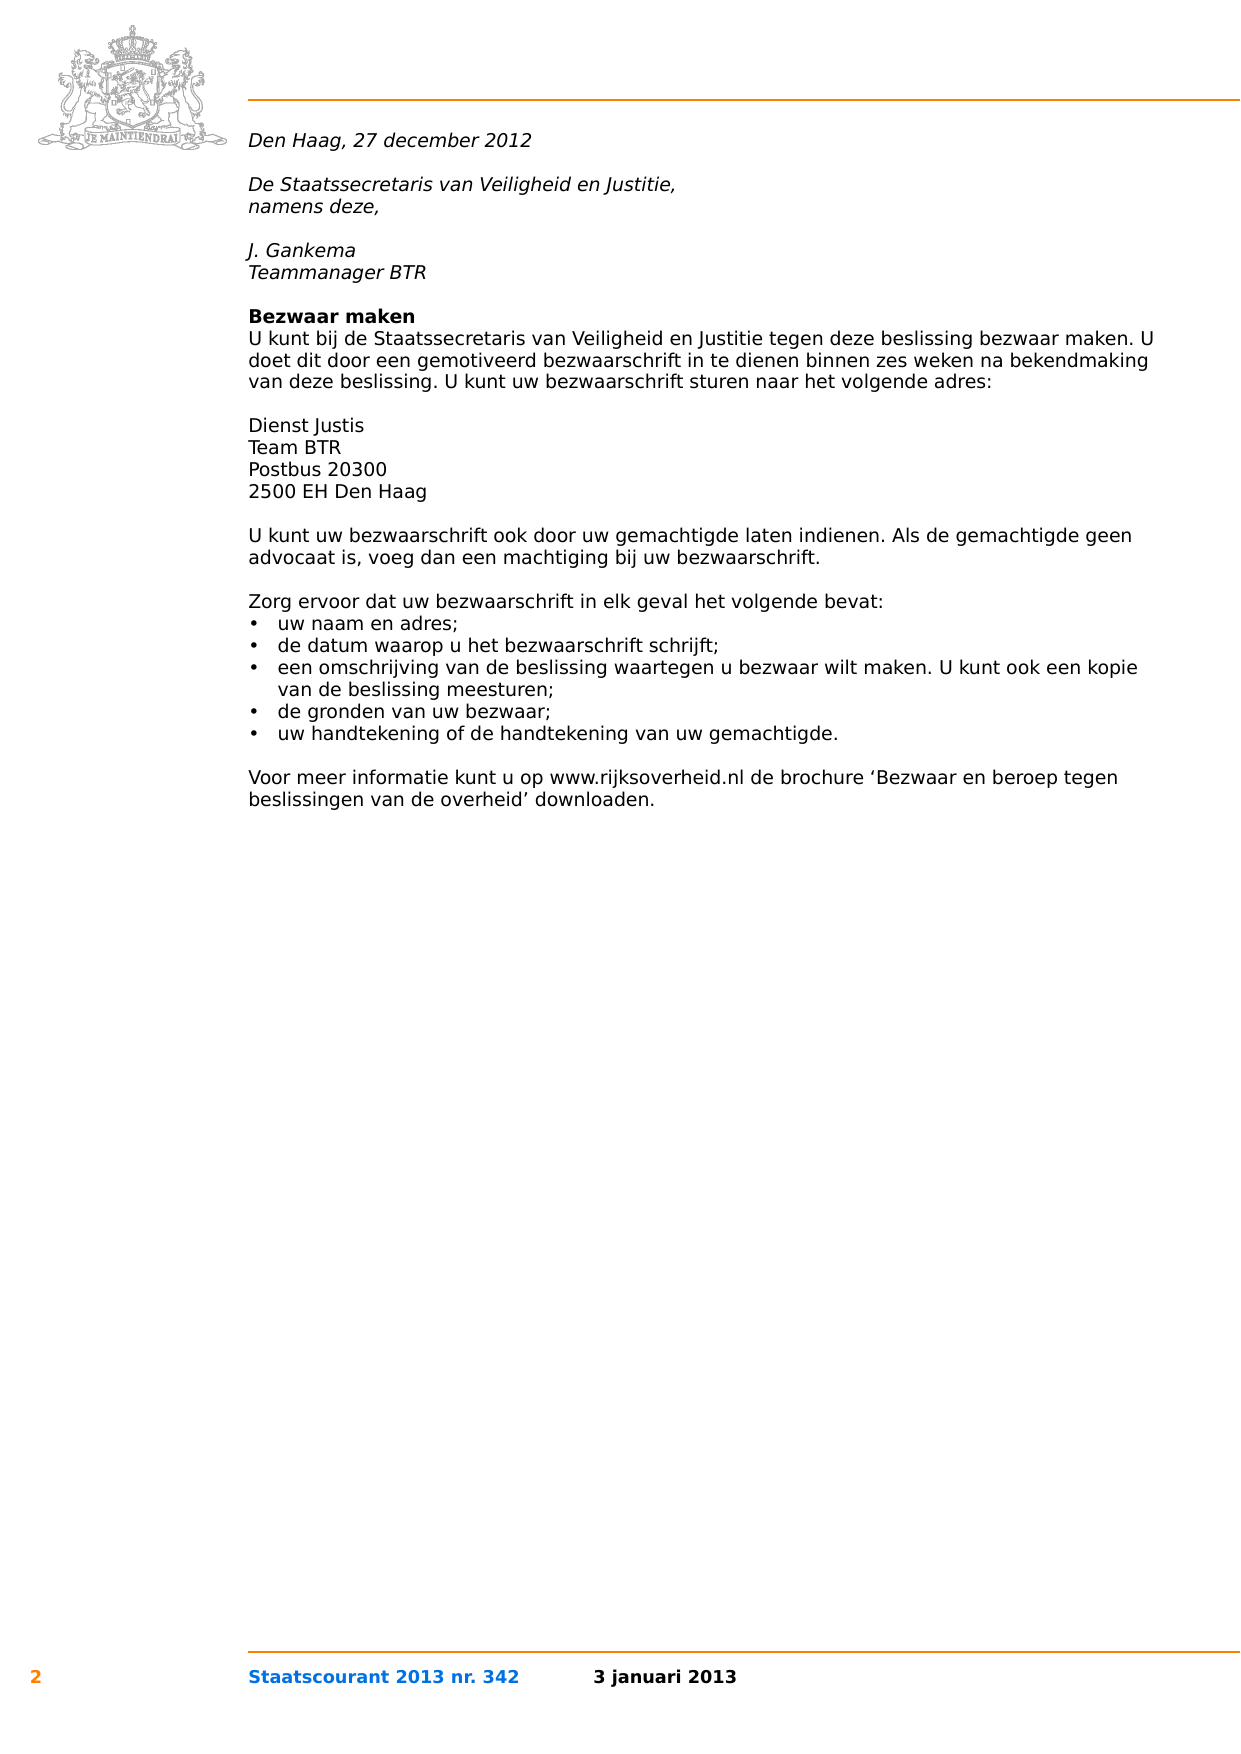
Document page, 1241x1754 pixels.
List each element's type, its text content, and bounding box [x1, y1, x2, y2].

text Bezwaar maken [248, 306, 1163, 327]
text De Staatssecretaris van Veiligheid en Justitie, namens deze, J. Gankema Teammanager BTR [248, 174, 1163, 284]
text Zorg ervoor dat uw bezwaarschrift in elk geval het volgende bevat: [248, 591, 1163, 613]
text U kunt bij de Staatssecretaris van Veiligheid en Justitie tegen deze beslissing bezwaar maken. U doet dit door een gemotiveerd bezwaarschrift in te dienen binnen zes weken na bekendmaking van deze beslissing. U kunt uw bezwaarschrift sturen naar het volgende adres: [248, 327, 1163, 393]
text U kunt uw bezwaarschrift ook door uw gemachtigde laten indienen. Als de gemachtigde geen advocaat is, voeg dan een machtiging bij uw bezwaarschrift. [248, 525, 1163, 569]
text Voor meer informatie kunt u op www.rijksoverheid.nl de brochure ‘Bezwaar en beroep tegen beslissingen van de overheid’ downloaden. [248, 767, 1163, 811]
text • uw handtekening of de handtekening van uw gemachtigde. [248, 723, 1163, 745]
text 2500 EH Den Haag [248, 481, 1163, 503]
text • de datum waarop u het bezwaarschrift schrijft; [248, 635, 1163, 657]
text • een omschrijving van de beslissing waartegen u bezwaar wilt maken. U kunt ook een kopie van de beslissing meesturen; [248, 657, 1163, 701]
text Den Haag, 27 december 2012 [248, 130, 1163, 152]
text Team BTR [248, 437, 1163, 459]
picture [38, 25, 227, 150]
text Dienst Justis [248, 415, 1163, 437]
text • de gronden van uw bezwaar; [248, 701, 1163, 723]
text • uw naam en adres; [248, 613, 1163, 635]
text Postbus 20300 [248, 459, 1163, 481]
